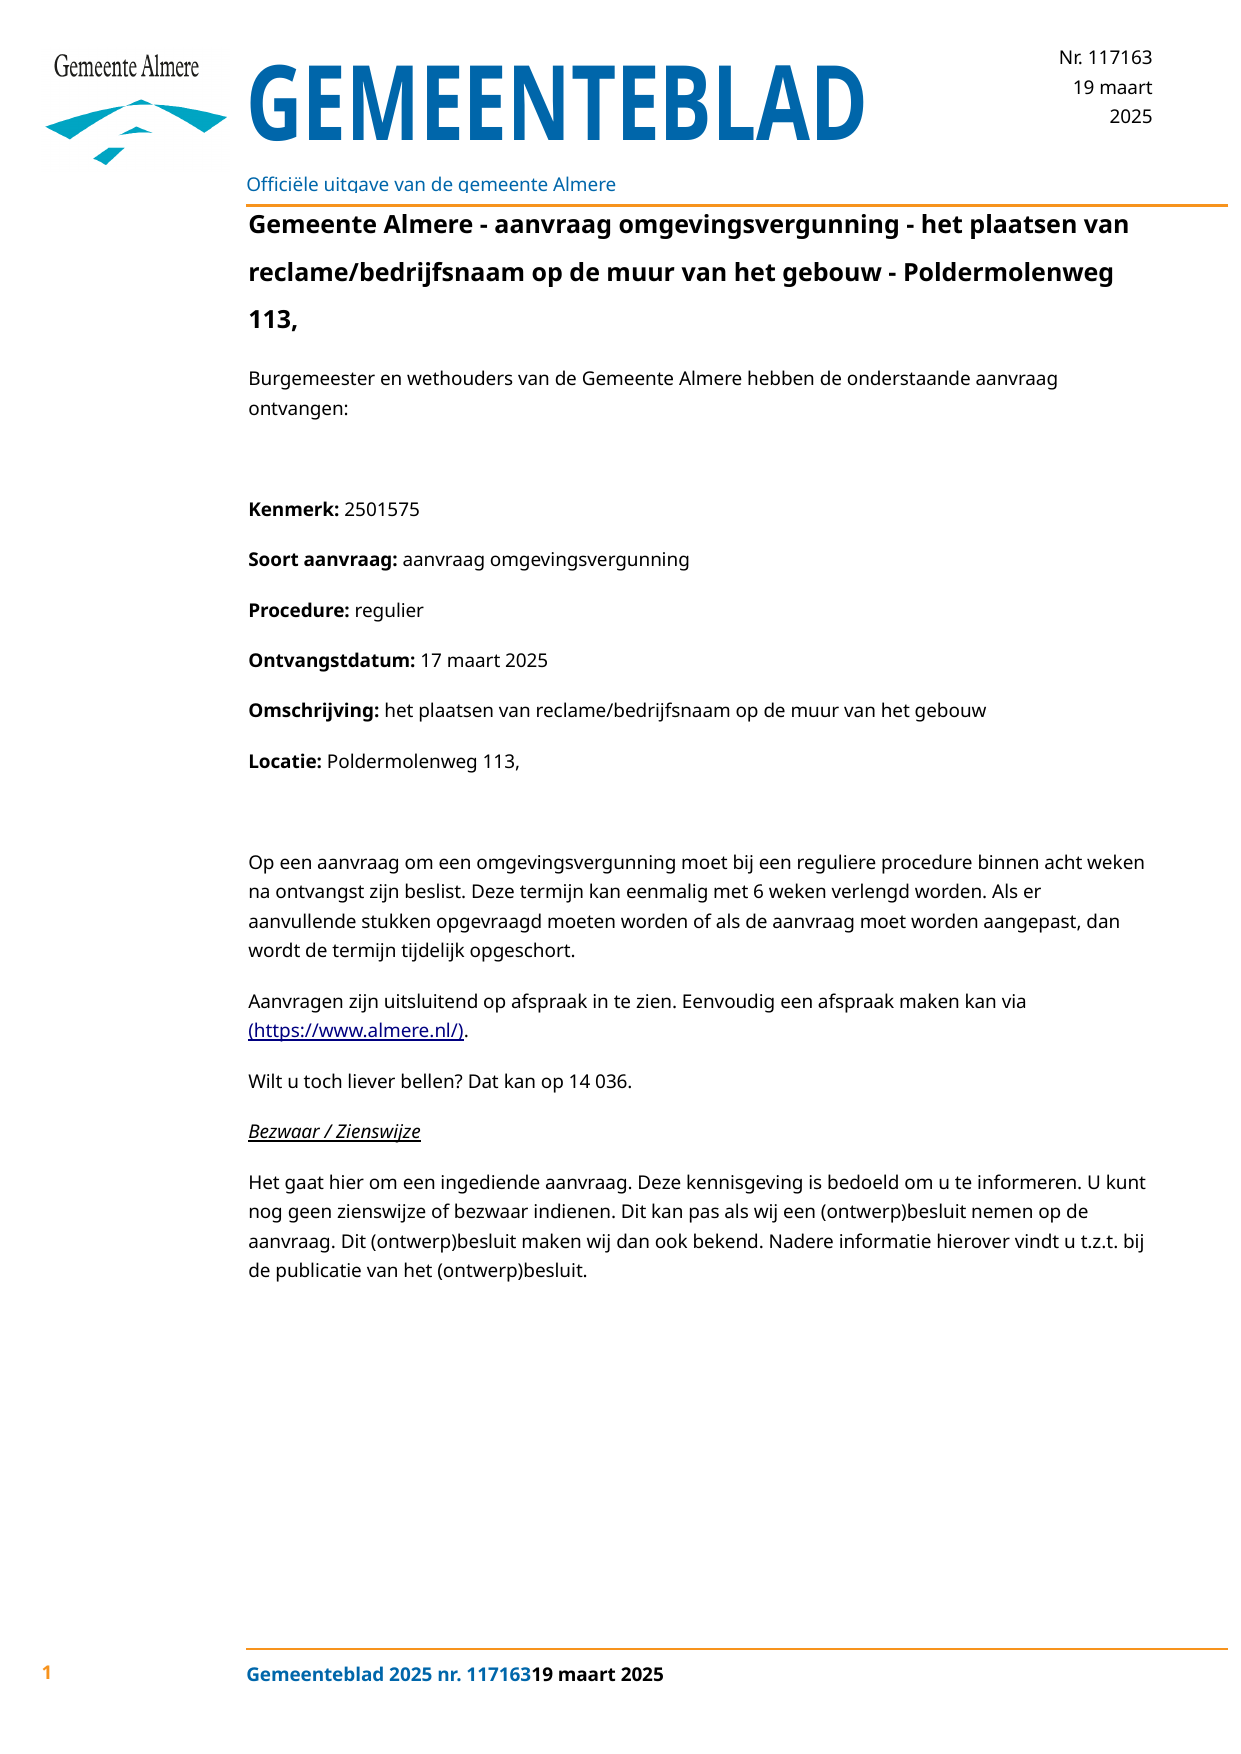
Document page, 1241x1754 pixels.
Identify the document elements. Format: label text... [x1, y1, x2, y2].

picture [41, 47, 231, 172]
text Omschrijving: het plaatsen van reclame/bedrijfsnaam op de muur van het gebouw [248, 698, 1152, 723]
text Locatie: Poldermolenweg 113, [248, 748, 1152, 774]
text Burgemeester en wethouders van de Gemeente Almere hebben de onderstaande aanvraag ontvangen: [248, 366, 1152, 421]
text Bezwaar / Zienswijze [248, 1118, 1152, 1144]
text Soort aanvraag: aanvraag omgevingsvergunning [248, 546, 1152, 572]
text Het gaat hier om een ingediende aanvraag. Deze kennisgeving is bedoeld om u te informeren. U kunt nog geen zienswijze of bezwaar indienen. Dit kan pas als wij een (ontwerp)besluit nemen op de aanvraag. Dit (ontwerp)besluit maken wij dan ook bekend. Nadere informatie hierover vindt u t.z.t. bij de publicatie van het (ontwerp)besluit. [248, 1169, 1152, 1283]
text Wilt u toch liever bellen? Dat kan op 14 036. [248, 1068, 1152, 1094]
text Procedure: regulier [248, 597, 1152, 622]
text Op een aanvraag om een omgevingsvergunning moet bij een reguliere procedure binnen acht weken na ontvangst zijn beslist. Deze termijn kan eenmalig met 6 weken verlengd worden. Als er aanvullende stukken opgevraagd moeten worden of als de aanvraag moet worden aangepast, dan wordt de termijn tijdelijk opgeschort. [248, 849, 1152, 963]
text Gemeente Almere - aanvraag omgevingsvergunning - het plaatsen van reclame/bedrijfsnaam op de muur van het gebouw - Poldermolenweg 113, [248, 207, 1152, 336]
text Ontvangstdatum: 17 maart 2025 [248, 647, 1152, 673]
text Aanvragen zijn uitsluitend op afspraak in te zien. Eenvoudig een afspraak maken kan via (https://www.almere.nl/). [248, 988, 1152, 1043]
text Kenmerk: 2501575 [248, 496, 1152, 522]
